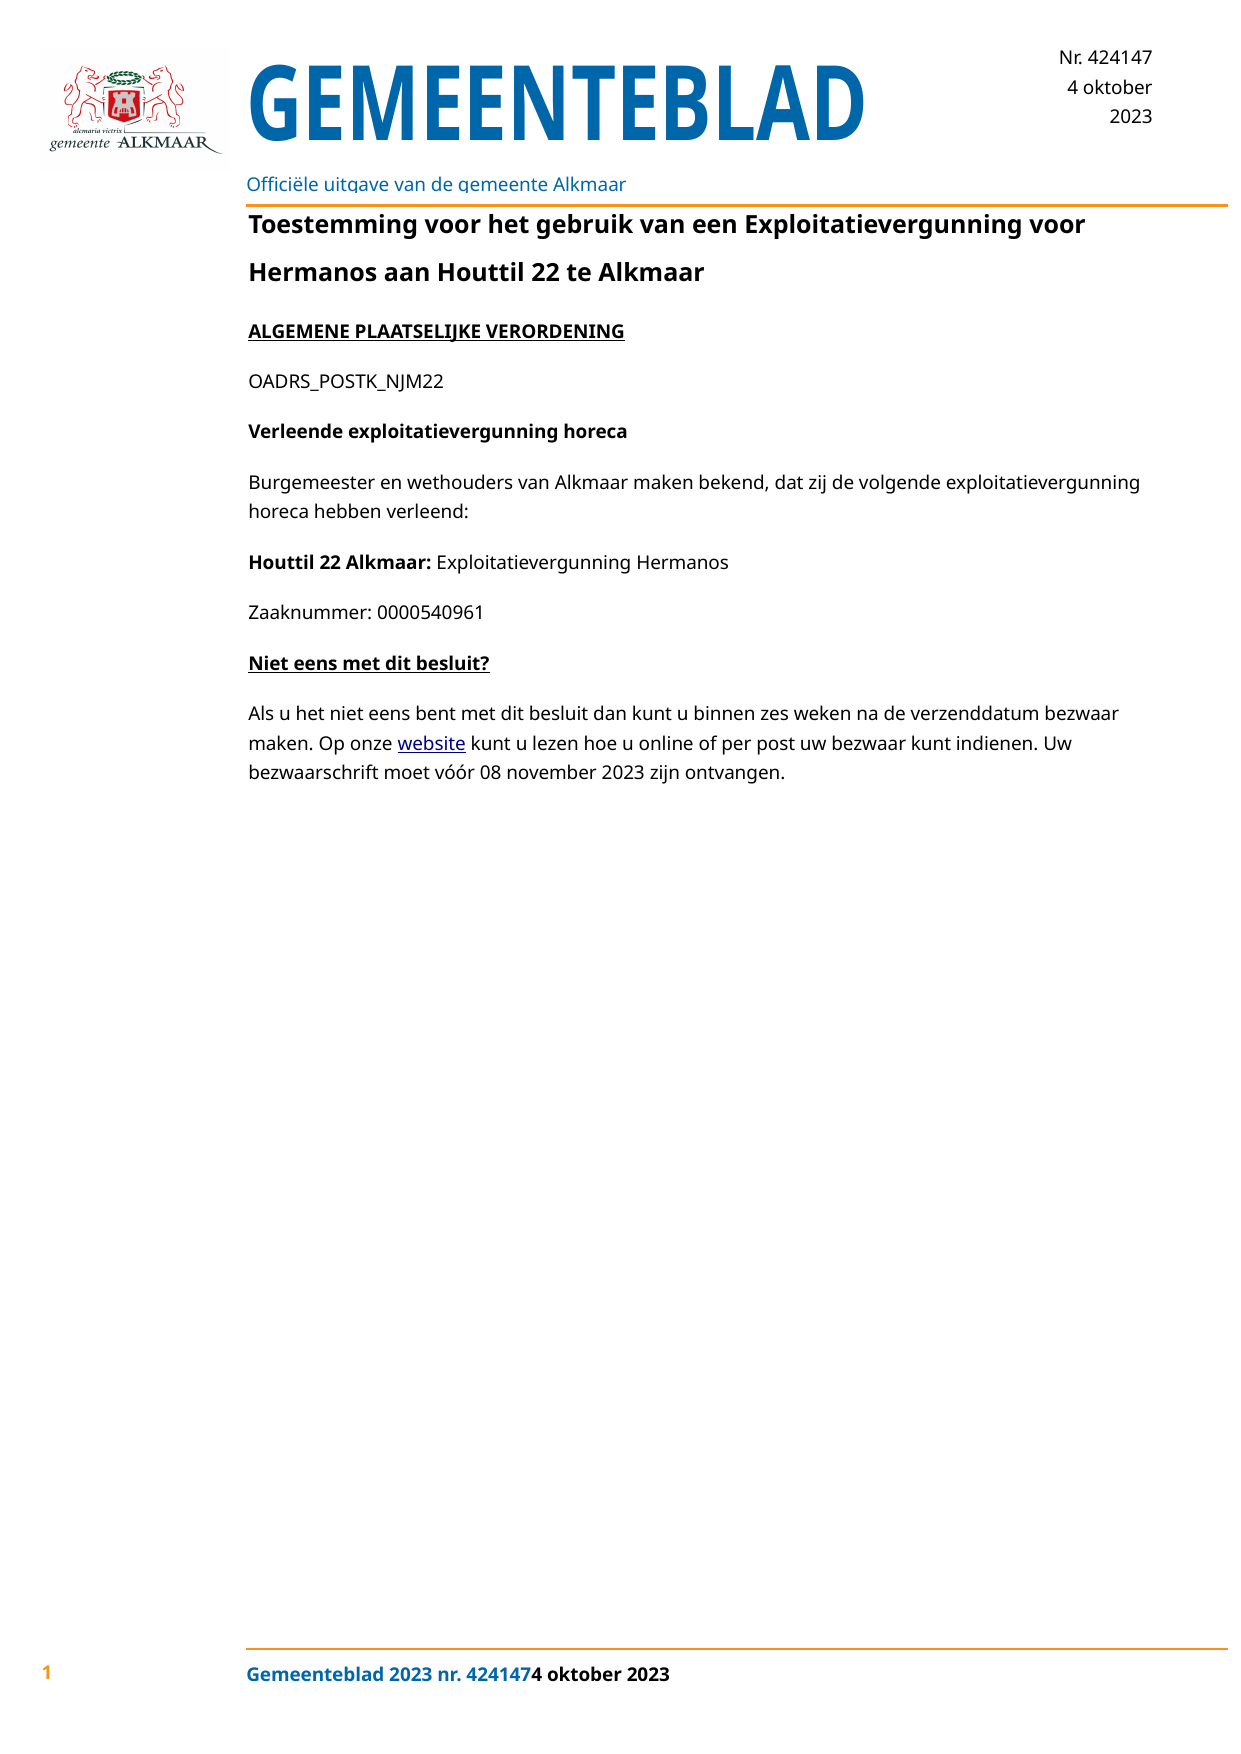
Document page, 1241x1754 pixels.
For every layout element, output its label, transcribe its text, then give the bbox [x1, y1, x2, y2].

text Niet eens met dit besluit? [248, 650, 1152, 676]
text ALGEMENE PLAATSELIJKE VERORDENING [248, 318, 1152, 344]
text Burgemeester en wethouders van Alkmaar maken bekend, dat zij de volgende exploitatievergunning horeca hebben verleend: [248, 469, 1152, 524]
text Toestemming voor het gebruik van een Exploitatievergunning voor Hermanos aan Houttil 22 te Alkmaar [248, 207, 1152, 288]
text Zaaknummer: 0000540961 [248, 599, 1152, 625]
text Verleende exploitatievergunning horeca [248, 419, 1152, 444]
text OADRS_POSTK_NJM22 [248, 368, 1152, 394]
text Houttil 22 Alkmaar: Exploitatievergunning Hermanos [248, 549, 1152, 575]
picture [41, 47, 231, 172]
text Als u het niet eens bent met dit besluit dan kunt u binnen zes weken na de verzenddatum bezwaar maken. Op onze website kunt u lezen hoe u online of per post uw bezwaar kunt indienen. Uw bezwaarschrift moet vóór 08 november 2023 zijn ontvangen. [248, 700, 1152, 785]
